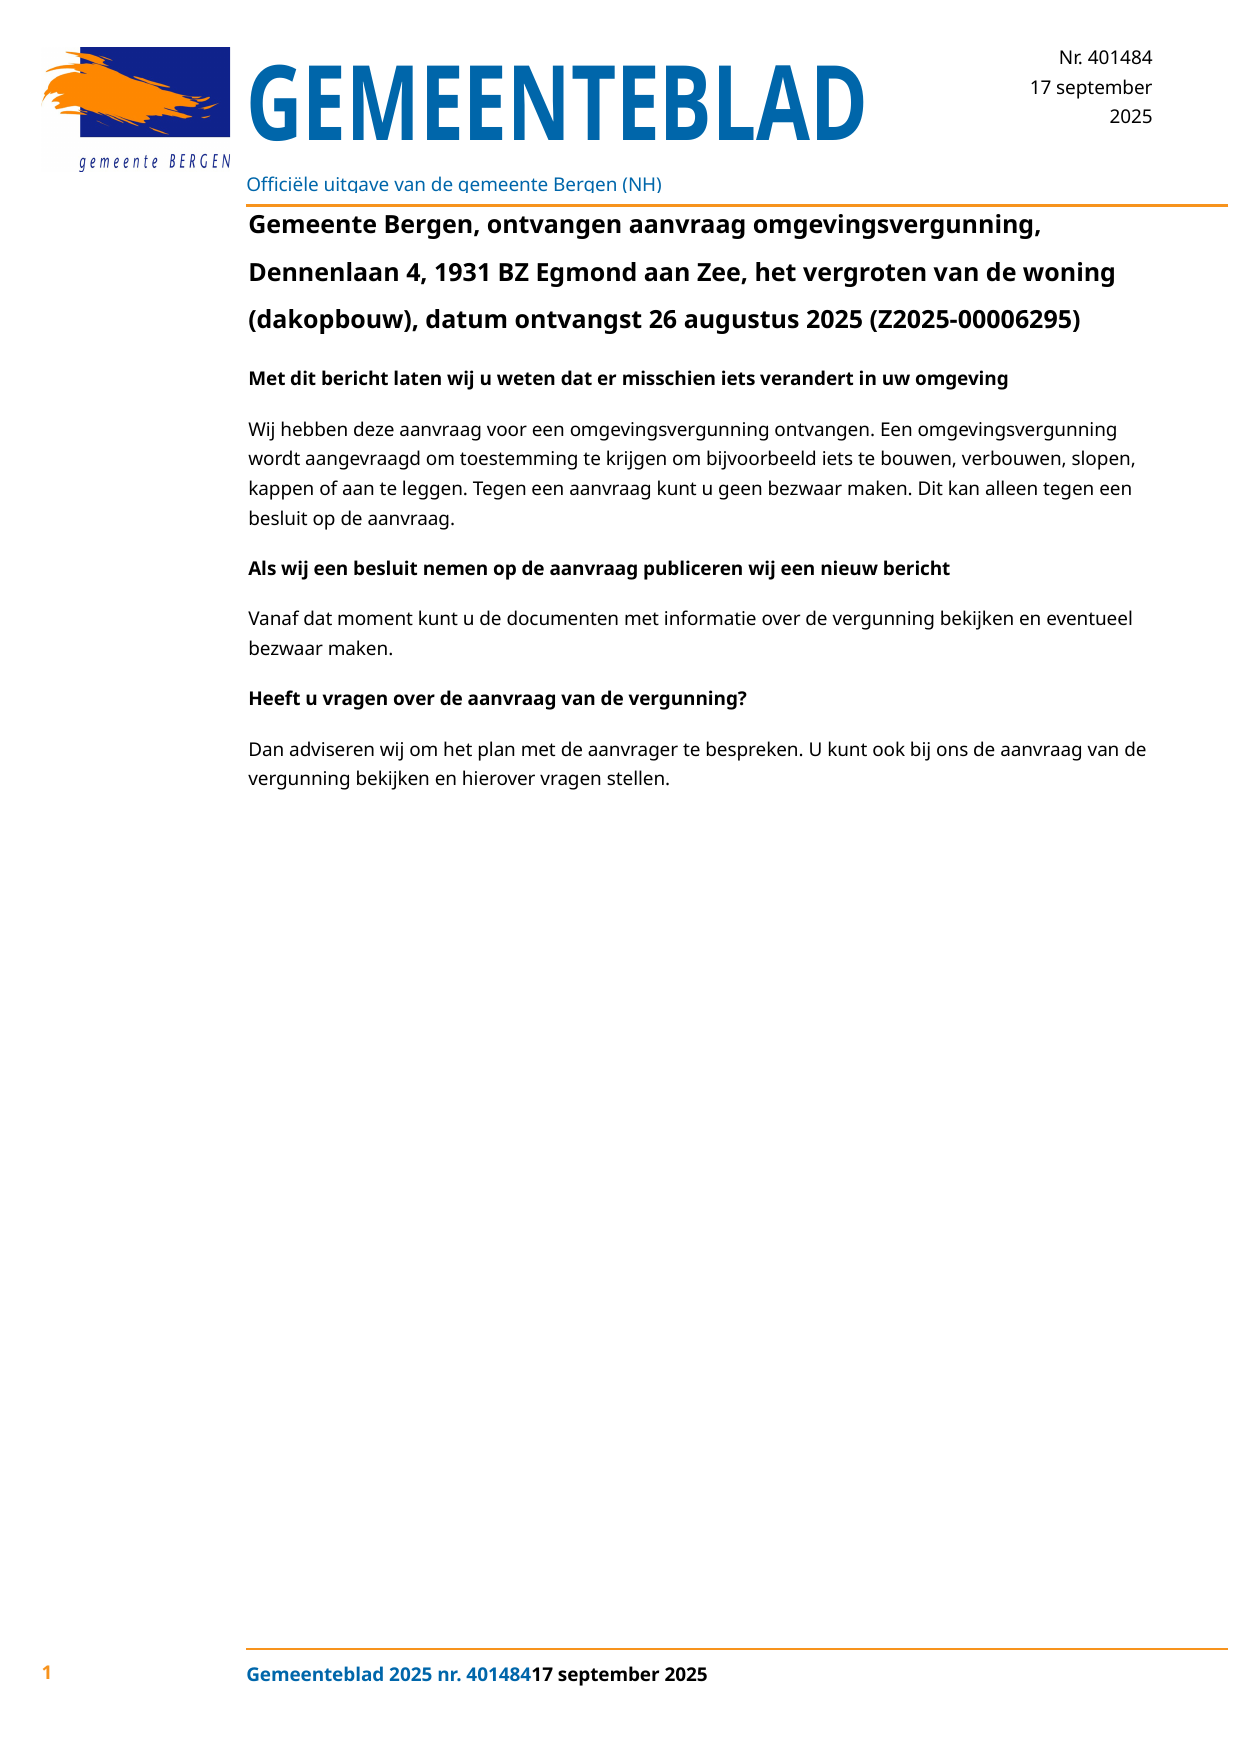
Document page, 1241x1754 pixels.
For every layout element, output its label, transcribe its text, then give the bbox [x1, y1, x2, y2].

text Als wij een besluit nemen op de aanvraag publiceren wij een nieuw bericht [248, 555, 1152, 581]
picture [41, 47, 231, 172]
text Vanaf dat moment kunt u de documenten met informatie over de vergunning bekijken en eventueel bezwaar maken. [248, 606, 1152, 661]
text Gemeente Bergen, ontvangen aanvraag omgevingsvergunning, Dennenlaan 4, 1931 BZ Egmond aan Zee, het vergroten van de woning (dakopbouw), datum ontvangst 26 augustus 2025 (Z2025-00006295) [248, 207, 1152, 336]
text Met dit bericht laten wij u weten dat er misschien iets verandert in uw omgeving [248, 366, 1152, 391]
text Wij hebben deze aanvraag voor een omgevingsvergunning ontvangen. Een omgevingsvergunning wordt aangevraagd om toestemming te krijgen om bijvoorbeeld iets te bouwen, verbouwen, slopen, kappen of aan te leggen. Tegen een aanvraag kunt u geen bezwaar maken. Dit kan alleen tegen een besluit op de aanvraag. [248, 416, 1152, 530]
text Heeft u vragen over de aanvraag van de vergunning? [248, 686, 1152, 711]
text Dan adviseren wij om het plan met de aanvrager te bespreken. U kunt ook bij ons de aanvraag van de vergunning bekijken en hierover vragen stellen. [248, 736, 1152, 791]
